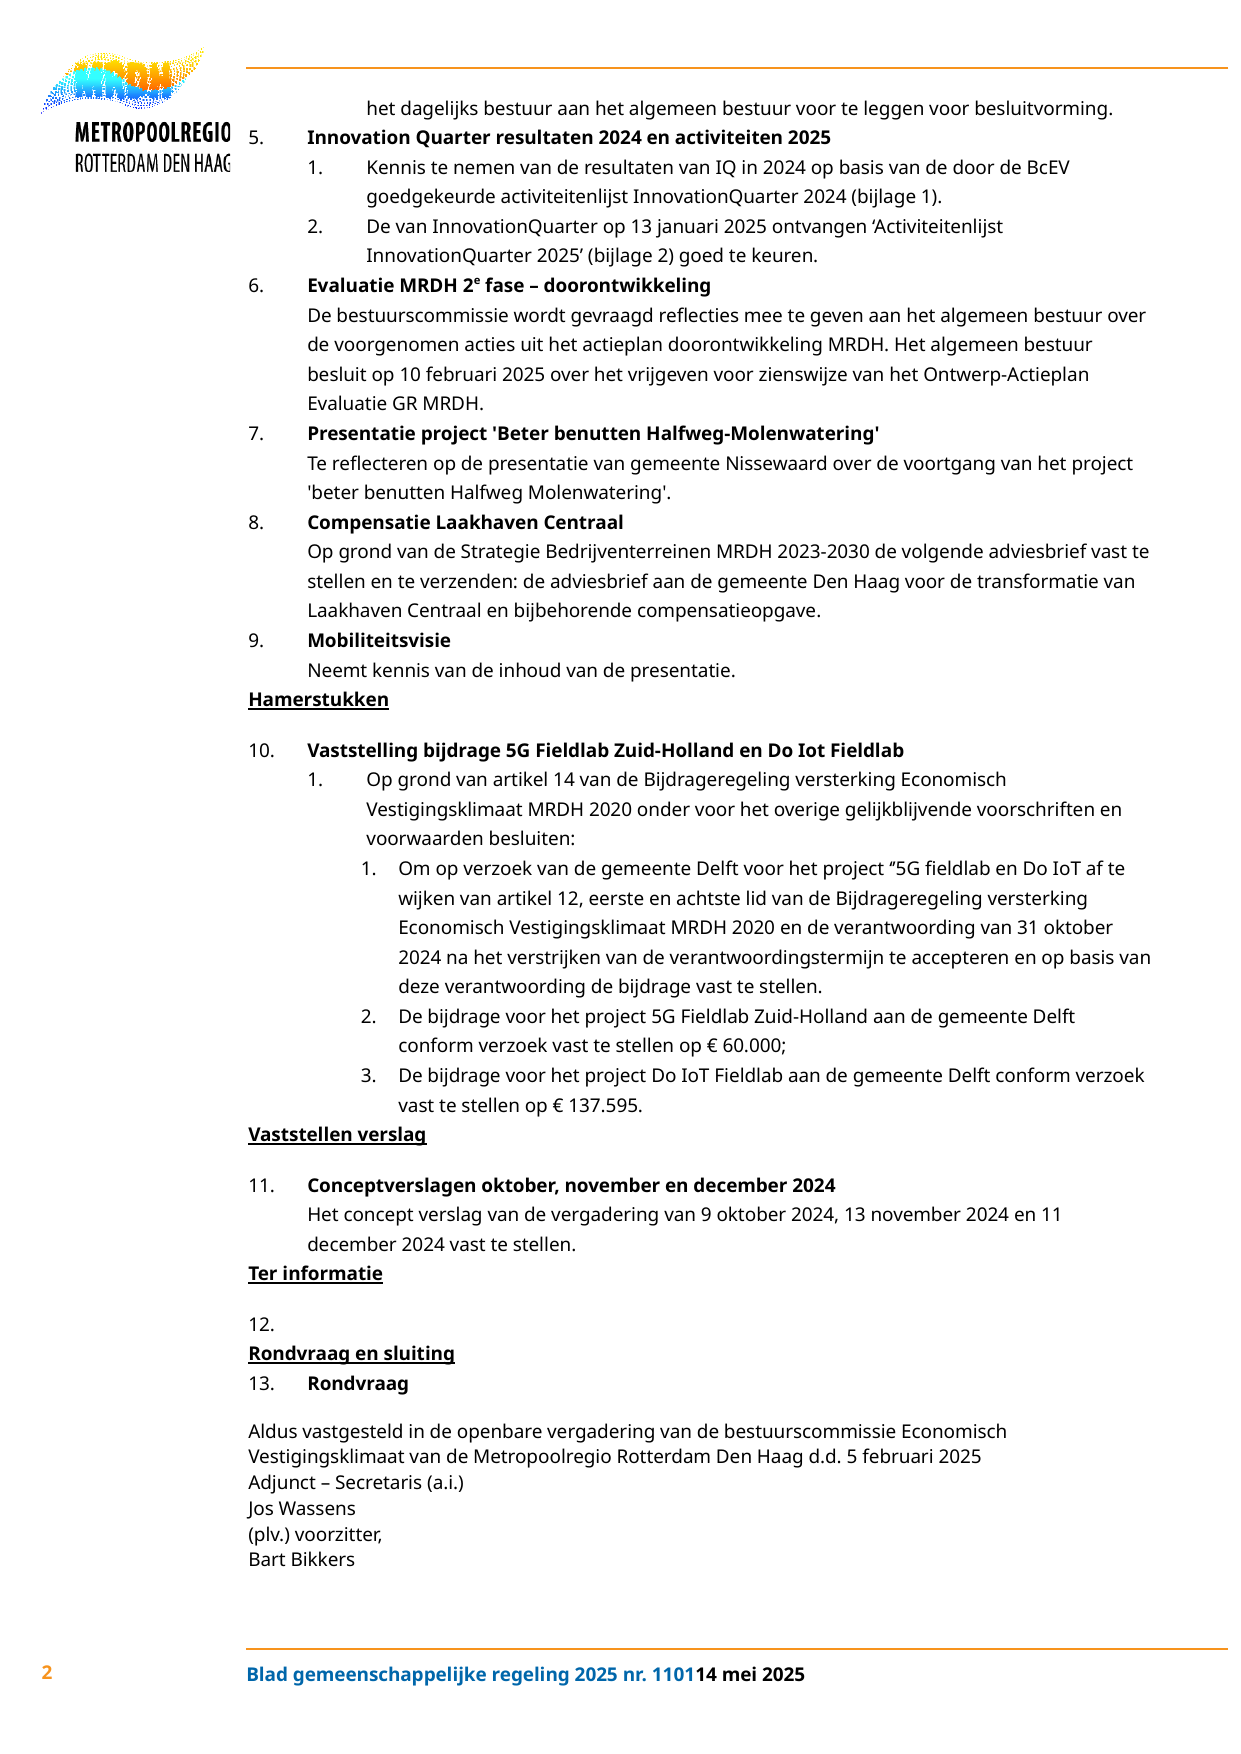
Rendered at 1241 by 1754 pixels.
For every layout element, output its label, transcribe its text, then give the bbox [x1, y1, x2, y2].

list Presentatie project 'Beter benutten Halfweg-Molenwatering' [248, 420, 1152, 446]
list Innovation Quarter resultaten 2024 en activiteiten 2025 [248, 124, 1152, 150]
text Rondvraag en sluiting [248, 1341, 1152, 1366]
text Jos Wassens [248, 1495, 1152, 1521]
list Kennis te nemen van de resultaten van IQ in 2024 op basis van de door de BcEV goedgekeurde activiteitenlijst InnovationQuarter 2024 (bijlage 1). [307, 154, 1152, 209]
list Conceptverslagen oktober, november en december 2024 [248, 1172, 1152, 1198]
list het dagelijks bestuur aan het algemeen bestuur voor te leggen voor besluitvorming. [307, 95, 1152, 121]
list Vaststelling bijdrage 5G Fieldlab Zuid-Holland en Do Iot Fieldlab [248, 737, 1152, 763]
list De van InnovationQuarter op 13 januari 2025 ontvangen ‘Activiteitenlijst InnovationQuarter 2025’ (bijlage 2) goed te keuren. [307, 213, 1152, 268]
text Aldus vastgesteld in de openbare vergadering van de bestuurscommissie Economisch Vestigingsklimaat van de Metropoolregio Rotterdam Den Haag d.d. 5 februari 2025 [248, 1418, 1152, 1469]
list Evaluatie MRDH 2e fase – doorontwikkeling [248, 272, 1152, 298]
list De bijdrage voor het project Do IoT Fieldlab aan de gemeente Delft conform verzoek vast te stellen op € 137.595. [361, 1062, 1152, 1118]
text (plv.) voorzitter, [248, 1521, 1152, 1547]
list Om op verzoek van de gemeente Delft voor het project ‘’5G fieldlab en Do IoT af te wijken van artikel 12, eerste en achtste lid van de Bijdrageregeling versterking Economisch Vestigingsklimaat MRDH 2020 en de verantwoording van 31 oktober 2024 na het verstrijken van de verantwoordingstermijn te accepteren en op basis van deze verantwoording de bijdrage vast te stellen. [361, 855, 1152, 999]
picture [41, 47, 231, 172]
list Compensatie Laakhaven Centraal [248, 509, 1152, 535]
text Hamerstukken [248, 686, 1152, 712]
list De bestuurscommissie wordt gevraagd reflecties mee te geven aan het algemeen bestuur over de voorgenomen acties uit het actieplan doorontwikkeling MRDH. Het algemeen bestuur besluit op 10 februari 2025 over het vrijgeven voor zienswijze van het Ontwerp-Actieplan Evaluatie GR MRDH. [248, 302, 1152, 416]
list Op grond van artikel 14 van de Bijdrageregeling versterking Economisch Vestigingsklimaat MRDH 2020 onder voor het overige gelijkblijvende voorschriften en voorwaarden besluiten: [307, 766, 1152, 851]
text Ter informatie [248, 1261, 1152, 1286]
list Rondvraag [248, 1370, 1152, 1396]
list Het concept verslag van de vergadering van 9 oktober 2024, 13 november 2024 en 11 december 2024 vast te stellen. [248, 1201, 1152, 1257]
list Op grond van de Strategie Bedrijventerreinen MRDH 2023-2030 de volgende adviesbrief vast te stellen en te verzenden: de adviesbrief aan de gemeente Den Haag voor de transformatie van Laakhaven Centraal en bijbehorende compensatieopgave. [248, 538, 1152, 623]
list Neemt kennis van de inhoud van de presentatie. [248, 657, 1152, 683]
list De bijdrage voor het project 5G Fieldlab Zuid-Holland aan de gemeente Delft conform verzoek vast te stellen op € 60.000; [361, 1003, 1152, 1058]
text Adjunct – Secretaris (a.i.) [248, 1469, 1152, 1495]
list Te reflecteren op de presentatie van gemeente Nissewaard over de voortgang van het project 'beter benutten Halfweg Molenwatering'. [248, 450, 1152, 505]
text Bart Bikkers [248, 1547, 1152, 1572]
text Vaststellen verslag [248, 1121, 1152, 1147]
list Mobiliteitsvisie [248, 627, 1152, 653]
